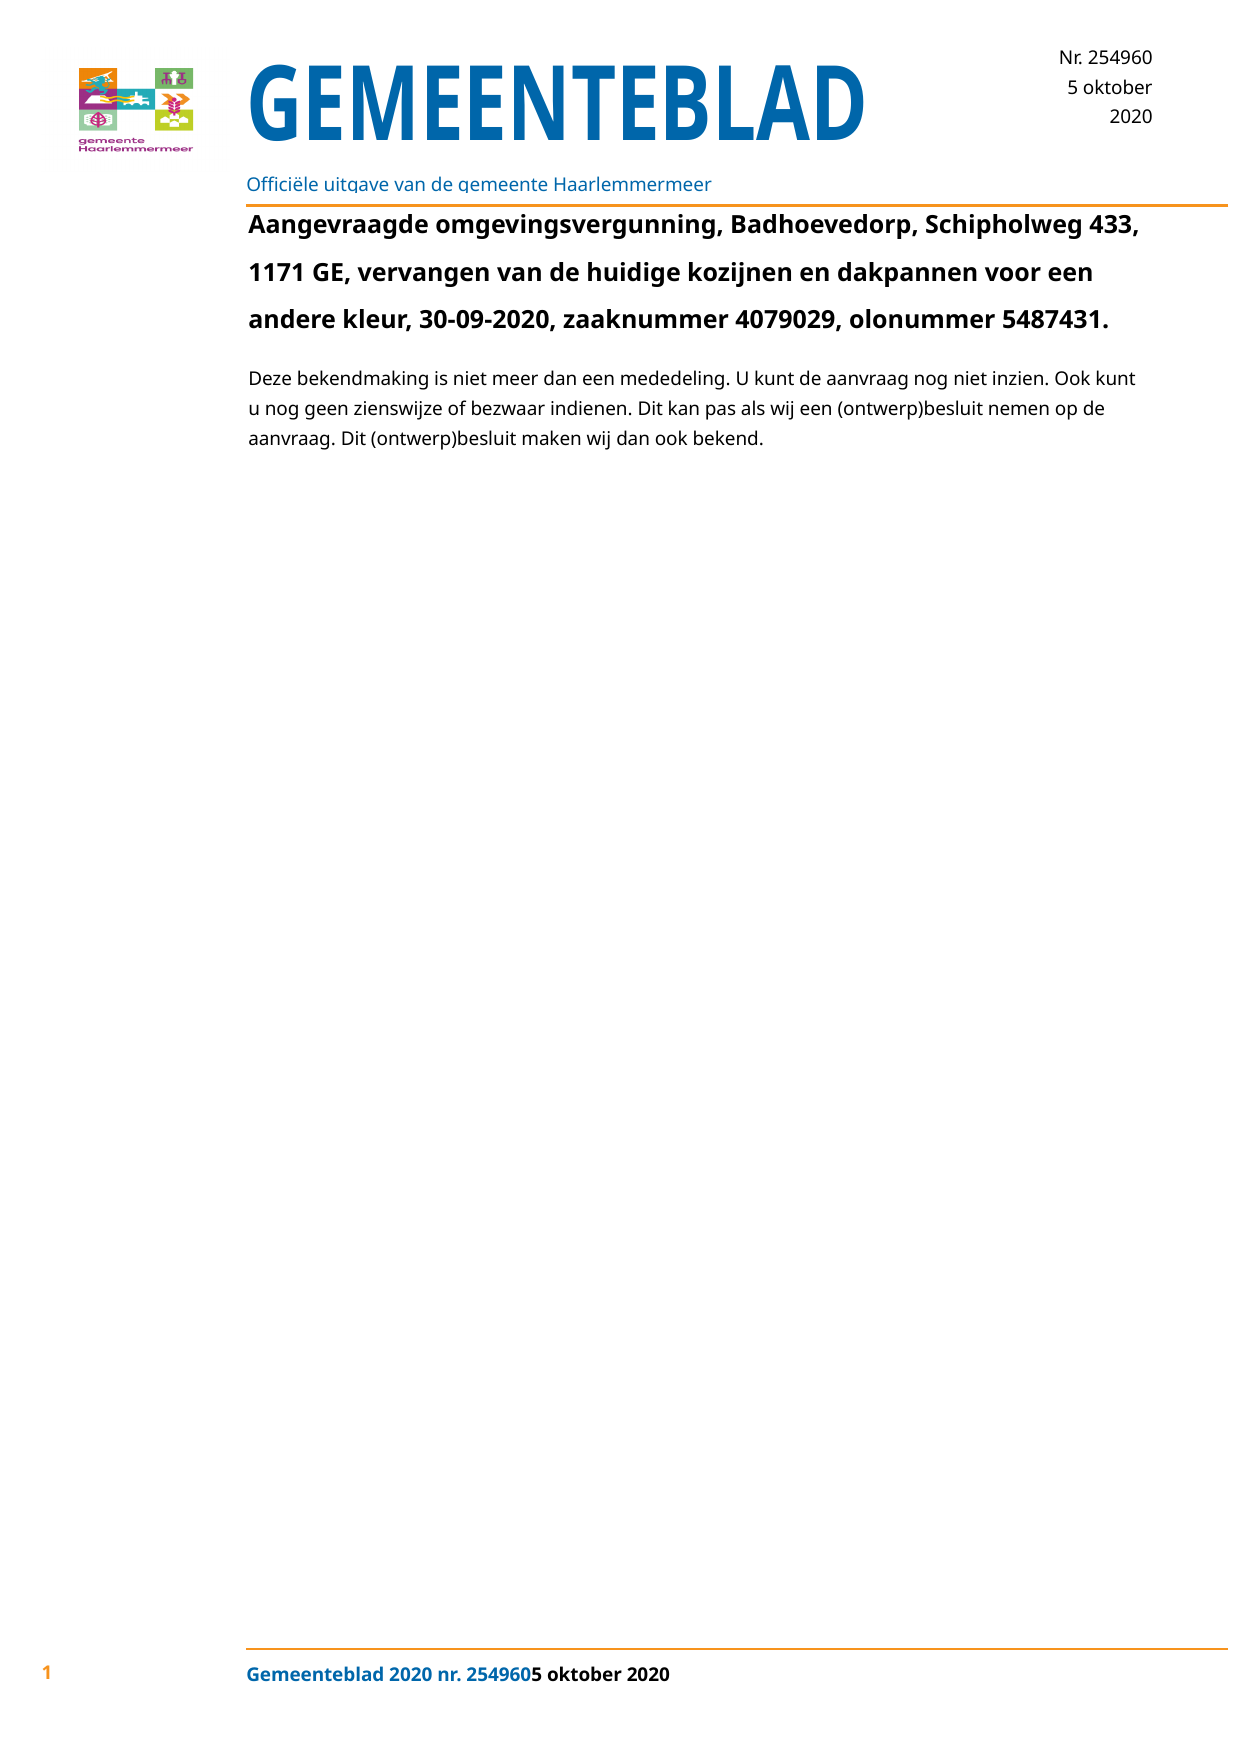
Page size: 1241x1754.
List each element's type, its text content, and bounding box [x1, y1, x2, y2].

picture [41, 47, 231, 172]
text Deze bekendmaking is niet meer dan een mededeling. U kunt de aanvraag nog niet inzien. Ook kunt u nog geen zienswijze of bezwaar indienen. Dit kan pas als wij een (ontwerp)besluit nemen op de aanvraag. Dit (ontwerp)besluit maken wij dan ook bekend. [248, 366, 1152, 450]
text Aangevraagde omgevingsvergunning, Badhoevedorp, Schipholweg 433, 1171 GE, vervangen van de huidige kozijnen en dakpannen voor een andere kleur, 30-09-2020, zaaknummer 4079029, olonummer 5487431. [248, 207, 1152, 336]
